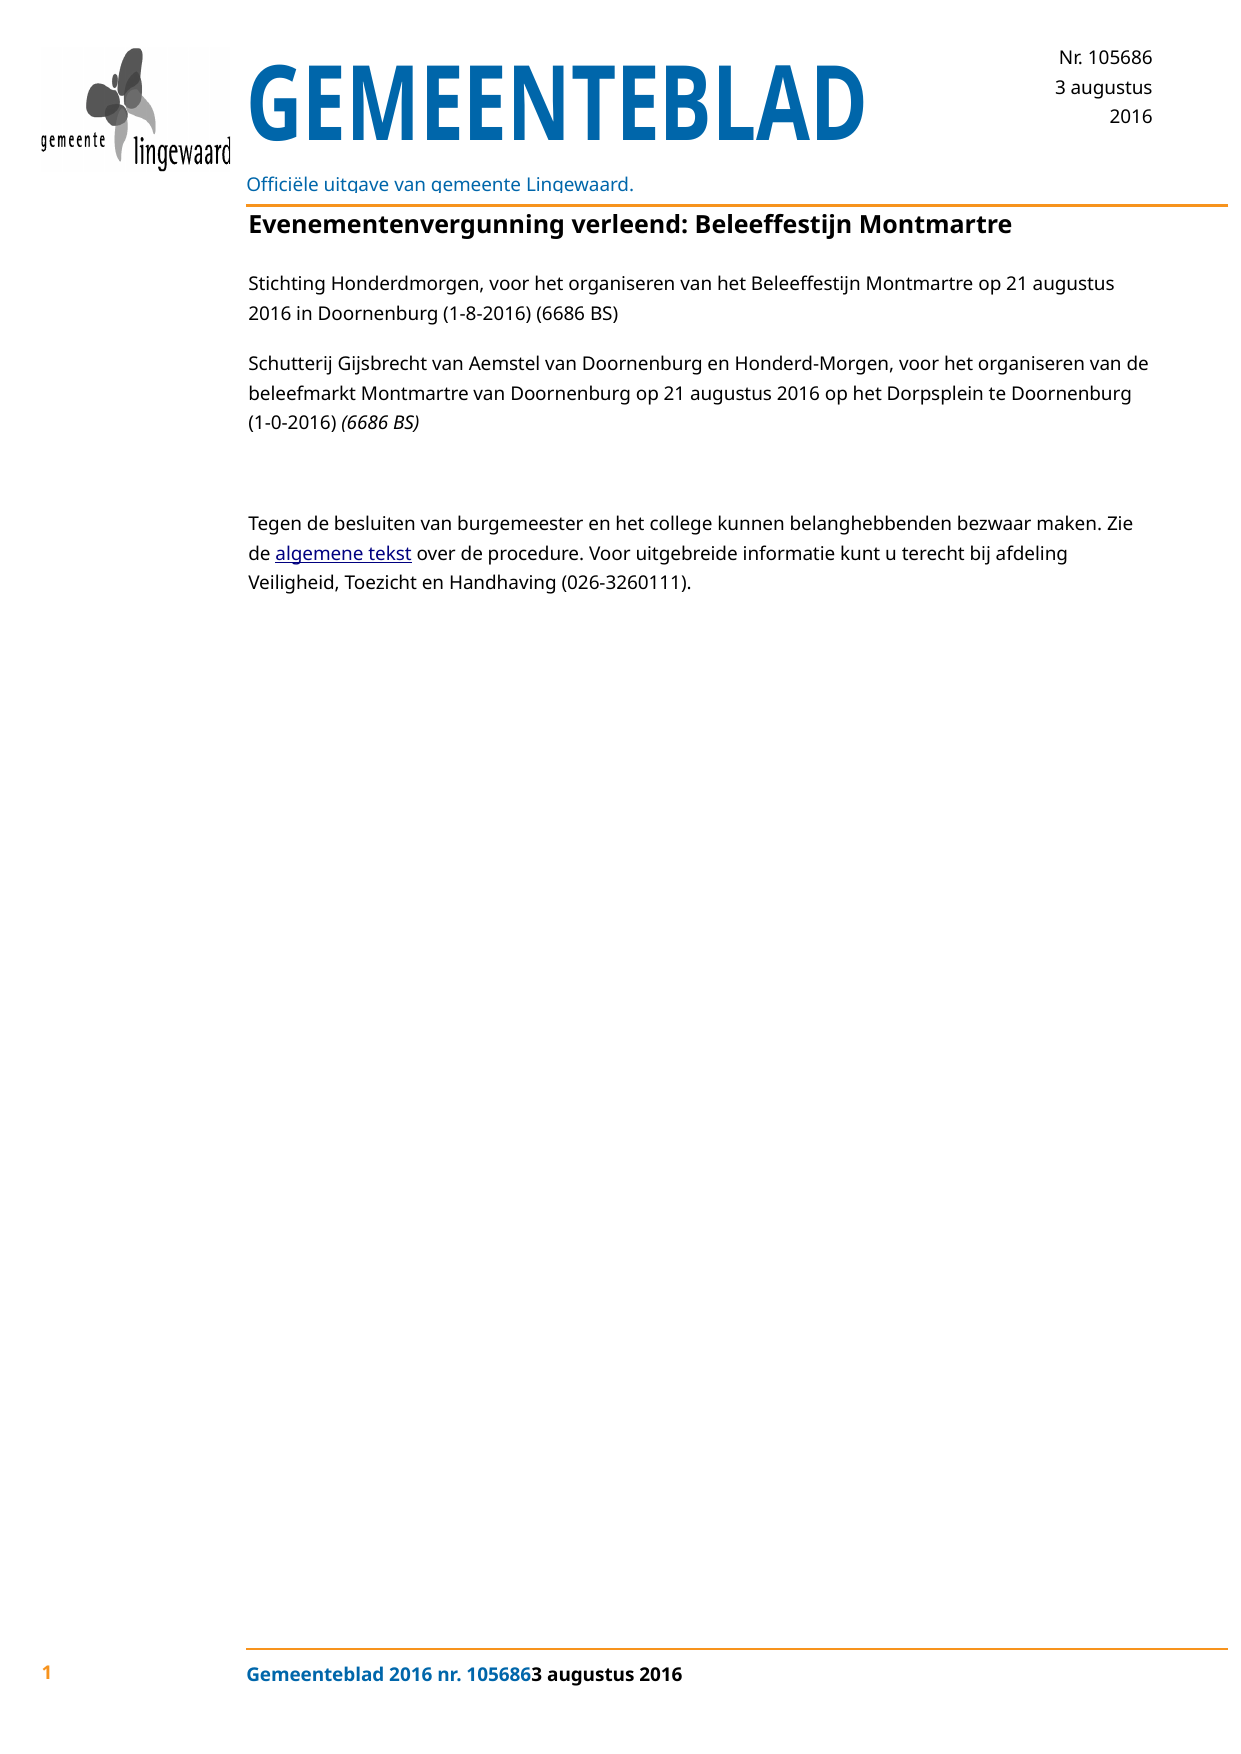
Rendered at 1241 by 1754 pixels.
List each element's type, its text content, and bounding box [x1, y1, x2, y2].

picture [41, 47, 231, 172]
text Schutterij Gijsbrecht van Aemstel van Doornenburg en Honderd-Morgen, voor het organiseren van de beleefmarkt Montmartre van Doornenburg op 21 augustus 2016 op het Dorpsplein te Doornenburg (1-0-2016) (6686 BS) [248, 350, 1152, 435]
text Evenementenvergunning verleend: Beleeffestijn Montmartre [248, 207, 1152, 241]
text Tegen de besluiten van burgemeester en het college kunnen belanghebbenden bezwaar maken. Zie de algemene tekst over de procedure. Voor uitgebreide informatie kunt u terecht bij afdeling Veiligheid, Toezicht en Handhaving (026-3260111). [248, 510, 1152, 595]
text Stichting Honderdmorgen, voor het organiseren van het Beleeffestijn Montmartre op 21 augustus 2016 in Doornenburg (1-8-2016) (6686 BS) [248, 270, 1152, 326]
